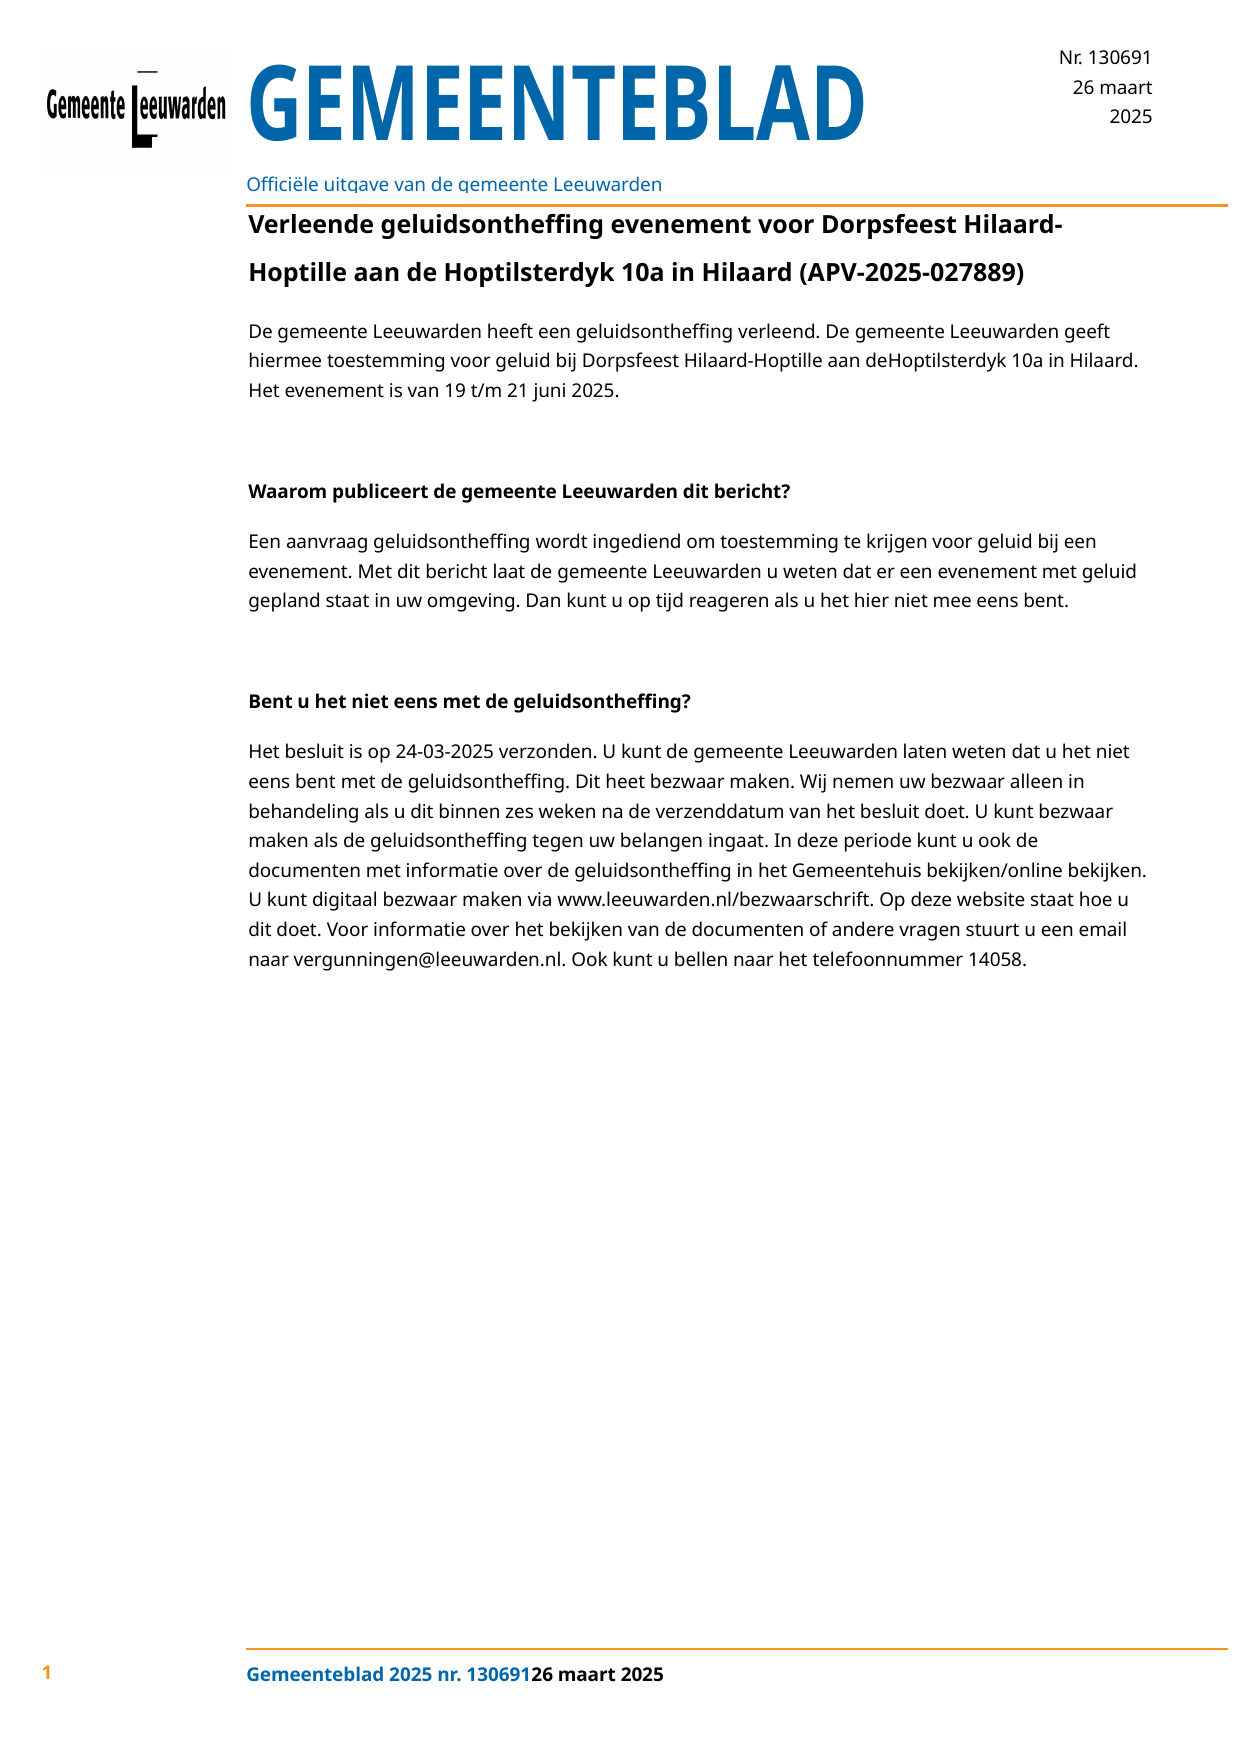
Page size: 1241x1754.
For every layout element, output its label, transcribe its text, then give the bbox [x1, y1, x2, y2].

picture [41, 47, 231, 172]
text Bent u het niet eens met de geluidsontheffing? [248, 688, 1152, 714]
text Een aanvraag geluidsontheffing wordt ingediend om toestemming te krijgen voor geluid bij een evenement. Met dit bericht laat de gemeente Leeuwarden u weten dat er een evenement met geluid gepland staat in uw omgeving. Dan kunt u op tijd reageren als u het hier niet mee eens bent. [248, 528, 1152, 613]
text Het besluit is op 24-03-2025 verzonden. U kunt de gemeente Leeuwarden laten weten dat u het niet eens bent met de geluidsontheffing. Dit heet bezwaar maken. Wij nemen uw bezwaar alleen in behandeling als u dit binnen zes weken na de verzenddatum van het besluit doet. U kunt bezwaar maken als de geluidsontheffing tegen uw belangen ingaat. In deze periode kunt u ook de documenten met informatie over de geluidsontheffing in het Gemeentehuis bekijken/online bekijken. U kunt digitaal bezwaar maken via www.leeuwarden.nl/bezwaarschrift. Op deze website staat hoe u dit doet. Voor informatie over het bekijken van de documenten of andere vragen stuurt u een email naar vergunningen@leeuwarden.nl. Ook kunt u bellen naar het telefoonnummer 14058. [248, 739, 1152, 972]
text Waarom publiceert de gemeente Leeuwarden dit bericht? [248, 478, 1152, 504]
text De gemeente Leeuwarden heeft een geluidsontheffing verleend. De gemeente Leeuwarden geeft hiermee toestemming voor geluid bij Dorpsfeest Hilaard-Hoptille aan deHoptilsterdyk 10a in Hilaard. Het evenement is van 19 t/m 21 juni 2025. [248, 318, 1152, 403]
text Verleende geluidsontheffing evenement voor Dorpsfeest Hilaard-Hoptille aan de Hoptilsterdyk 10a in Hilaard (APV-2025-027889) [248, 207, 1152, 288]
